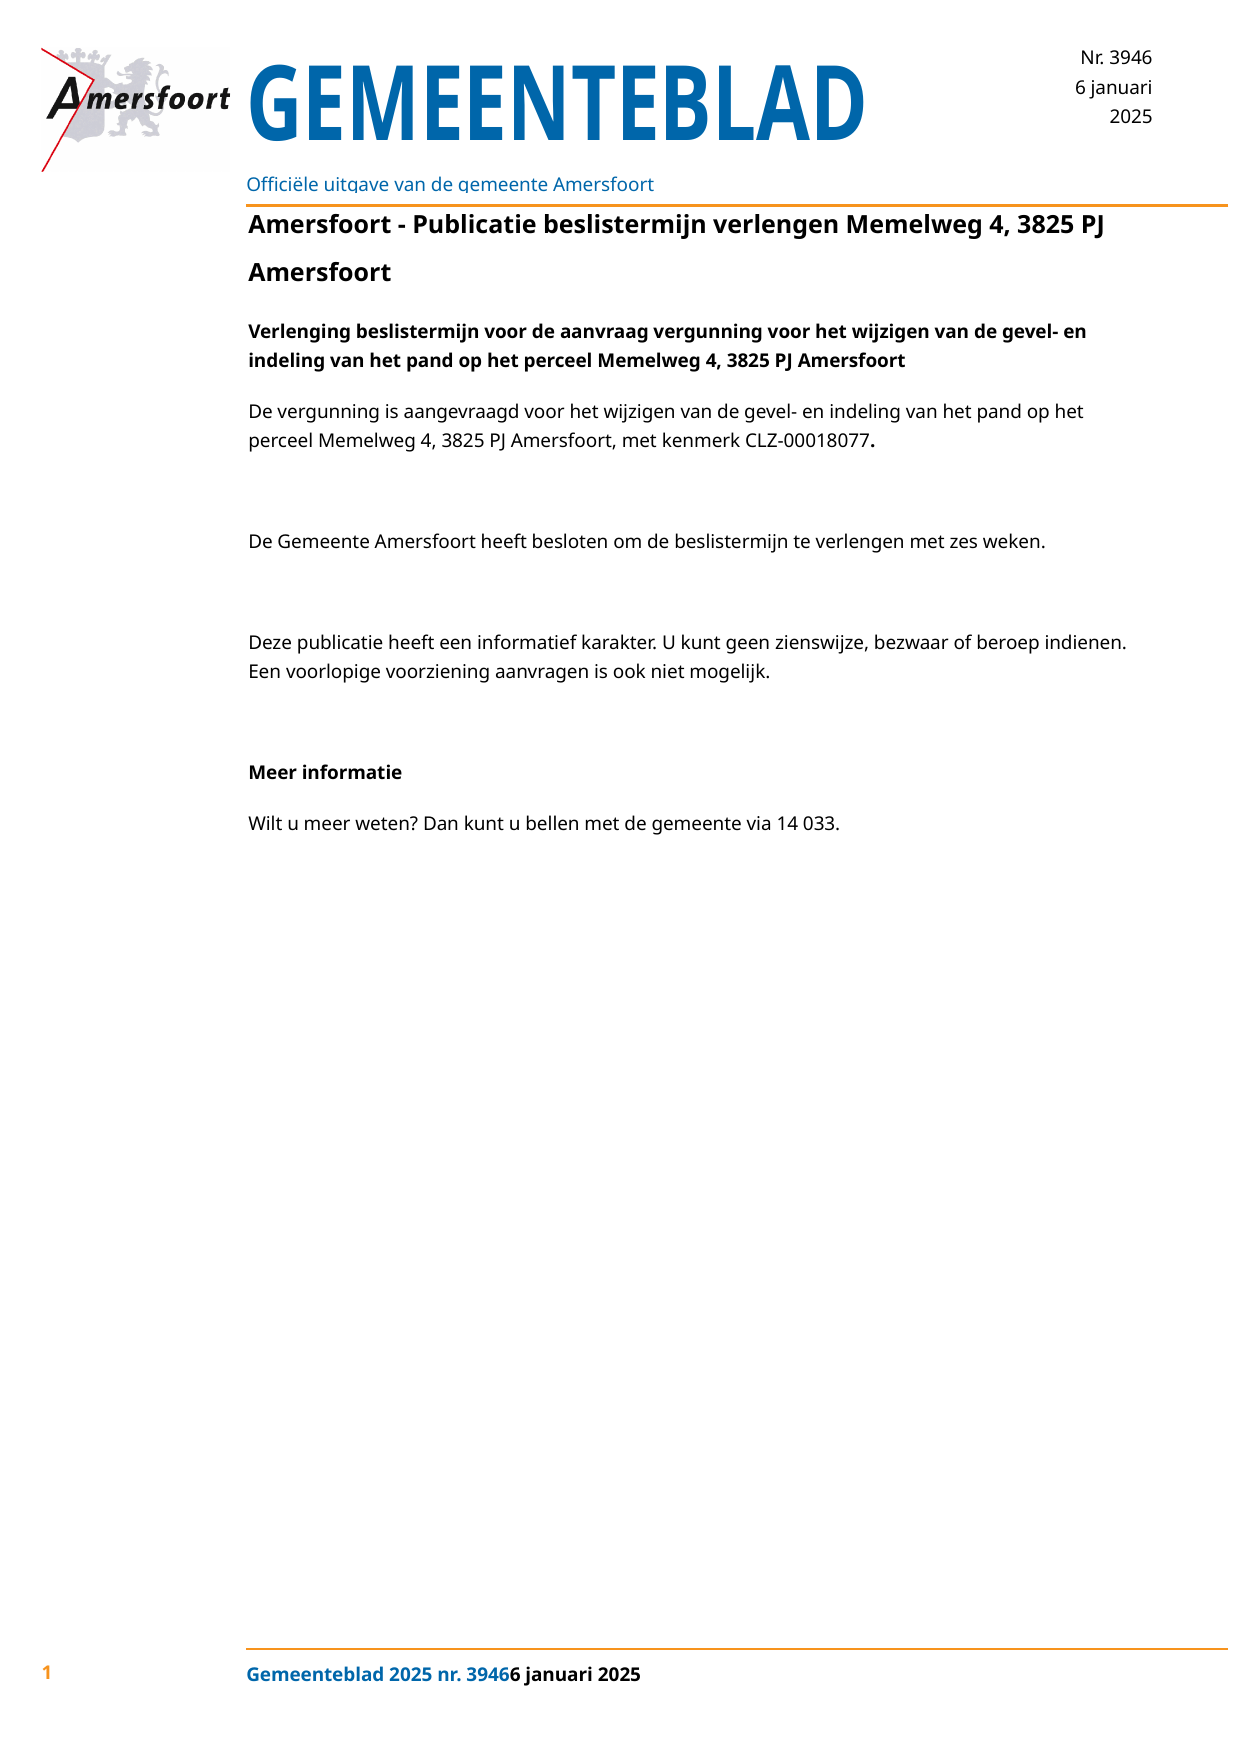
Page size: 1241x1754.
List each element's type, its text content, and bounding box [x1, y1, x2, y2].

text Meer informatie [248, 759, 1152, 785]
text De vergunning is aangevraagd voor het wijzigen van de gevel- en indeling van het pand op het perceel Memelweg 4, 3825 PJ Amersfoort, met kenmerk CLZ-00018077. [248, 398, 1152, 453]
picture [41, 47, 231, 172]
text Deze publicatie heeft een informatief karakter. U kunt geen zienswijze, bezwaar of beroep indienen. Een voorlopige voorziening aanvragen is ook niet mogelijk. [248, 629, 1152, 684]
text Amersfoort - Publicatie beslistermijn verlengen Memelweg 4, 3825 PJ Amersfoort [248, 207, 1152, 288]
text De Gemeente Amersfoort heeft besloten om de beslistermijn te verlengen met zes weken. [248, 528, 1152, 554]
text Wilt u meer weten? Dan kunt u bellen met de gemeente via 14 033. [248, 810, 1152, 836]
text Verlenging beslistermijn voor de aanvraag vergunning voor het wijzigen van de gevel- en indeling van het pand op het perceel Memelweg 4, 3825 PJ Amersfoort [248, 318, 1152, 373]
